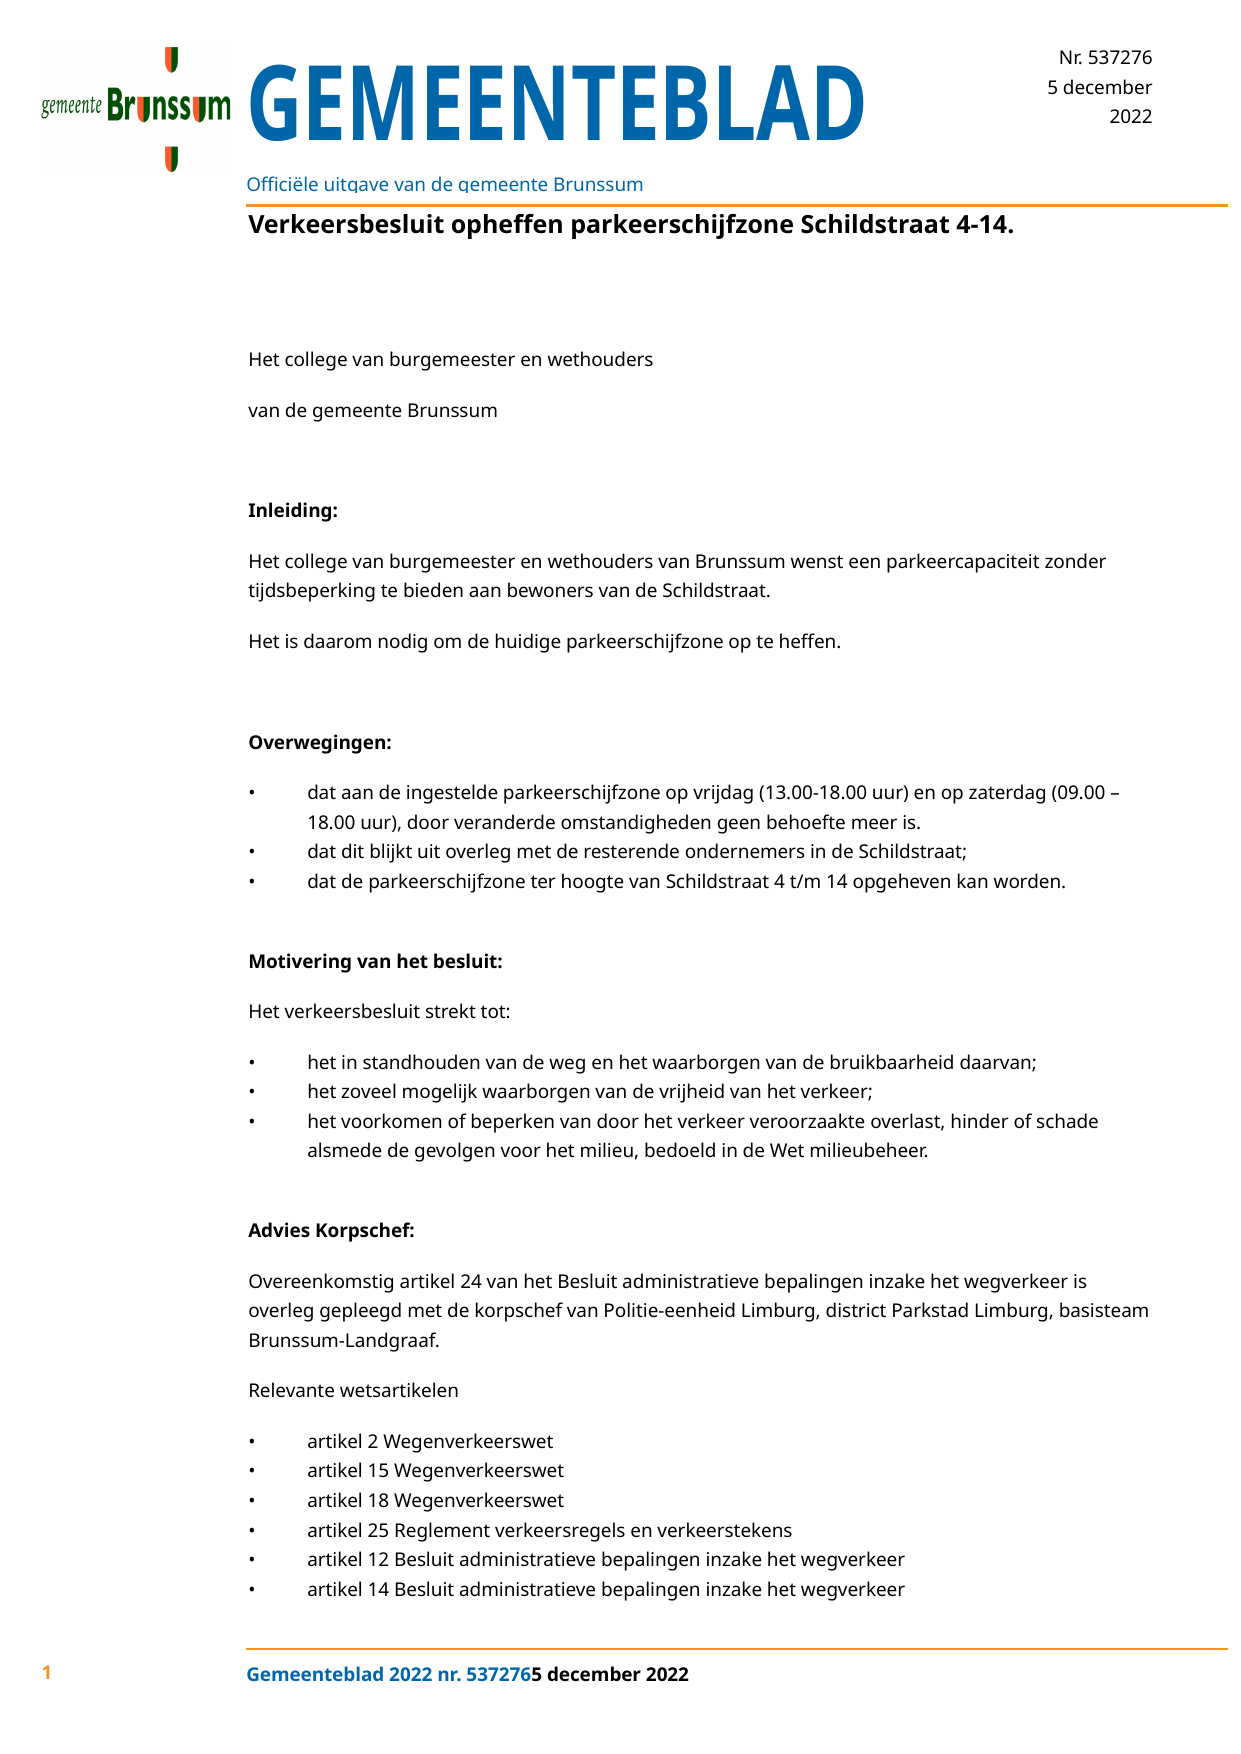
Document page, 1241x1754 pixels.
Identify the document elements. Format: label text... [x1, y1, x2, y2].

list dat aan de ingestelde parkeerschijfzone op vrijdag (13.00-18.00 uur) en op zaterdag (09.00 – 18.00 uur), door veranderde omstandigheden geen behoefte meer is. [248, 779, 1152, 835]
text Advies Korpschef: [248, 1218, 1152, 1243]
text Relevante wetsartikelen [248, 1378, 1152, 1403]
list artikel 12 Besluit administratieve bepalingen inzake het wegverkeer [248, 1546, 1152, 1572]
text van de gemeente Brunssum [248, 397, 1152, 423]
text Het college van burgemeester en wethouders van Brunssum wenst een parkeercapaciteit zonder tijdsbeperking te bieden aan bewoners van de Schildstraat. [248, 548, 1152, 603]
text Inleiding: [248, 498, 1152, 523]
list het voorkomen of beperken van door het verkeer veroorzaakte overlast, hinder of schade alsmede de gevolgen voor het milieu, bedoeld in de Wet milieubeheer. [248, 1108, 1152, 1163]
list dat dit blijkt uit overleg met de resterende ondernemers in de Schildstraat; [248, 838, 1152, 864]
list het zoveel mogelijk waarborgen van de vrijheid van het verkeer; [248, 1078, 1152, 1104]
text Het is daarom nodig om de huidige parkeerschijfzone op te heffen. [248, 628, 1152, 654]
list artikel 25 Reglement verkeersregels en verkeerstekens [248, 1517, 1152, 1543]
list dat de parkeerschijfzone ter hoogte van Schildstraat 4 t/m 14 opgeheven kan worden. [248, 868, 1152, 894]
text Overeenkomstig artikel 24 van het Besluit administratieve bepalingen inzake het wegverkeer is overleg gepleegd met de korpschef van Politie-eenheid Limburg, district Parkstad Limburg, basisteam Brunssum-Landgraaf. [248, 1268, 1152, 1353]
text Het college van burgemeester en wethouders [248, 346, 1152, 372]
list artikel 2 Wegenverkeerswet [248, 1428, 1152, 1454]
text Verkeersbesluit opheffen parkeerschijfzone Schildstraat 4-14. [248, 207, 1152, 241]
list artikel 14 Besluit administratieve bepalingen inzake het wegverkeer [248, 1576, 1152, 1602]
text Het verkeersbesluit strekt tot: [248, 998, 1152, 1024]
text Motivering van het besluit: [248, 948, 1152, 974]
text Overwegingen: [248, 729, 1152, 755]
picture [41, 47, 231, 172]
list het in standhouden van de weg en het waarborgen van de bruikbaarheid daarvan; [248, 1049, 1152, 1075]
list artikel 15 Wegenverkeerswet [248, 1458, 1152, 1483]
list artikel 18 Wegenverkeerswet [248, 1487, 1152, 1513]
